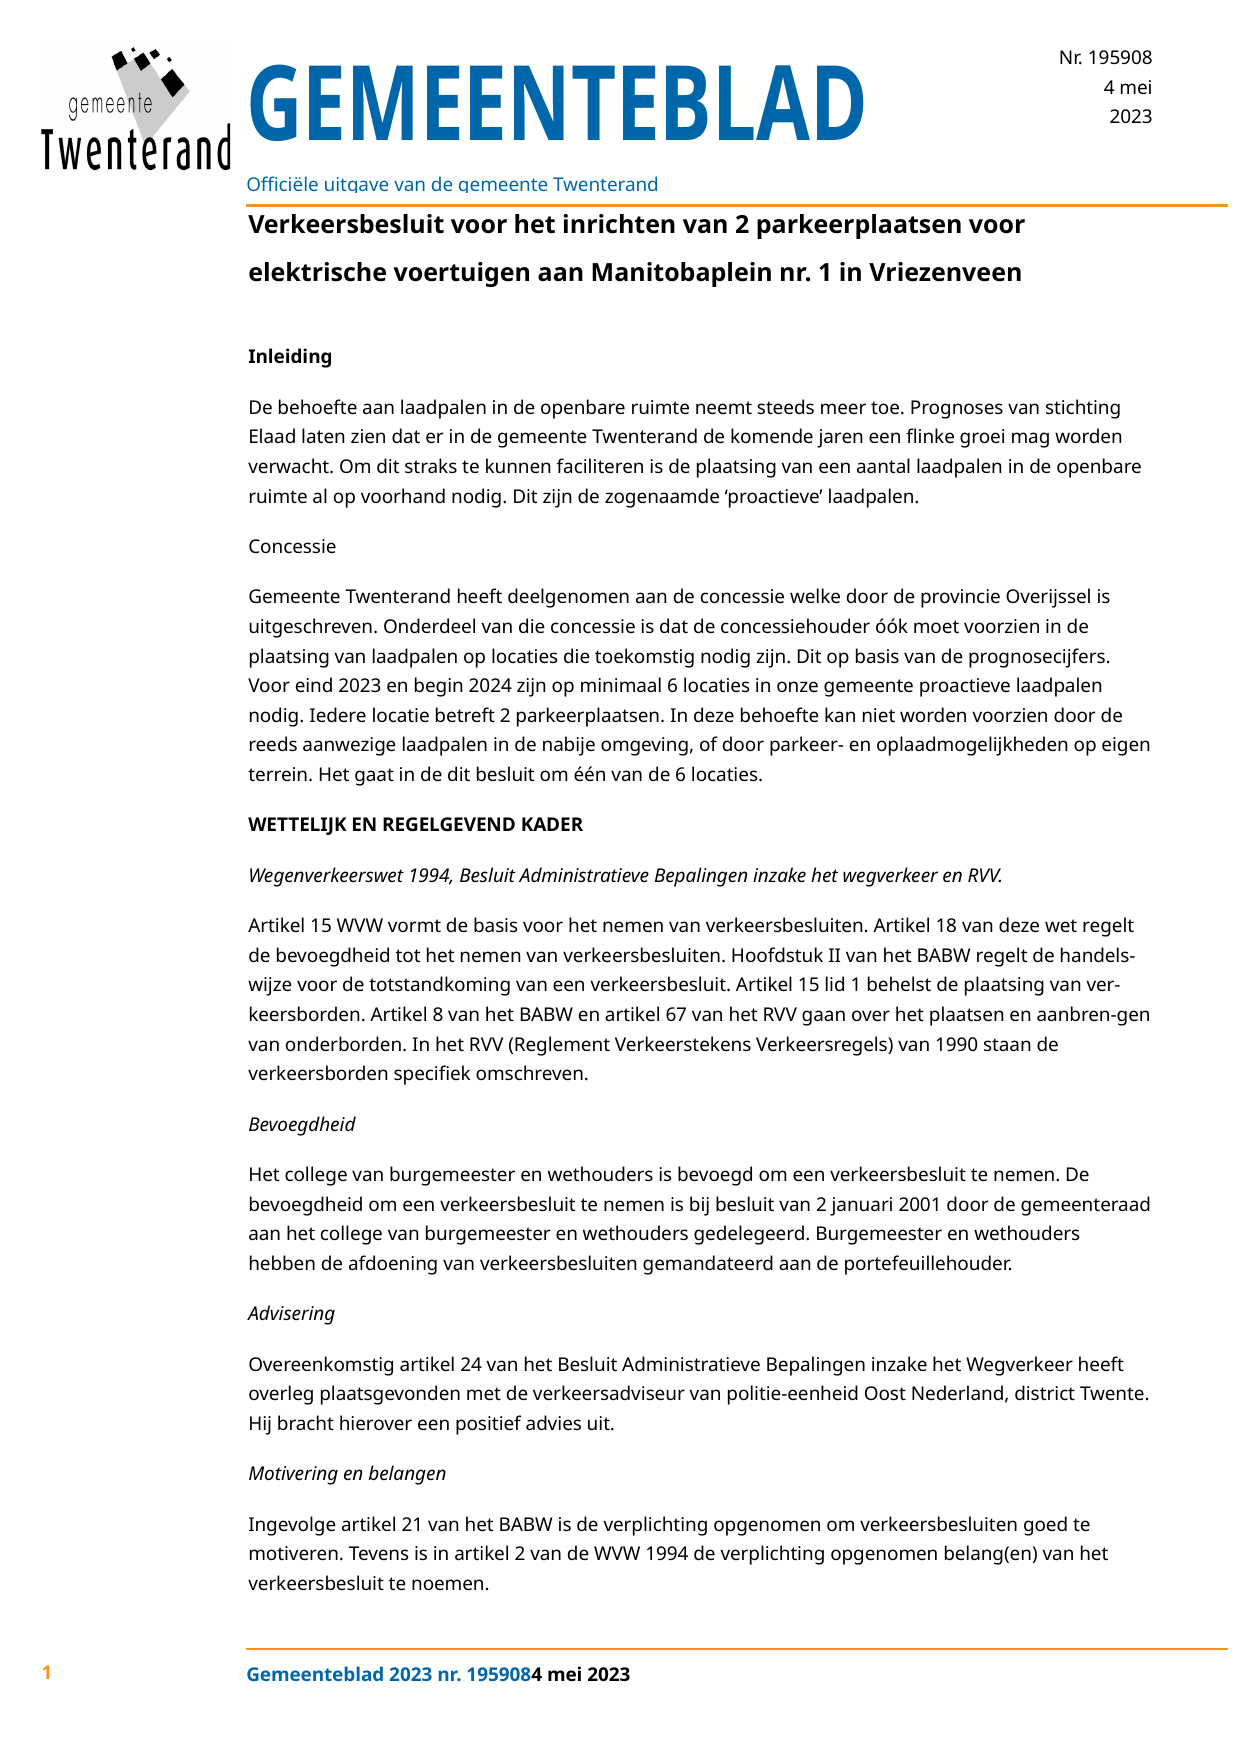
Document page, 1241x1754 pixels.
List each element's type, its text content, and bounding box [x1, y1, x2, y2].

text Het college van burgemeester en wethouders is bevoegd om een verkeersbesluit te nemen. De bevoegdheid om een verkeersbesluit te nemen is bij besluit van 2 januari 2001 door de gemeenteraad aan het college van burgemeester en wethouders gedelegeerd. Burgemeester en wethouders hebben de afdoening van verkeersbesluiten gemandateerd aan de portefeuillehouder. [248, 1161, 1152, 1276]
text Bevoegdheid [248, 1111, 1152, 1136]
text Wegenverkeerswet 1994, Besluit Administratieve Bepalingen inzake het wegverkeer en RVV. [248, 862, 1152, 888]
text Artikel 15 WVW vormt de basis voor het nemen van verkeersbesluiten. Artikel 18 van deze wet regelt de bevoegdheid tot het nemen van verkeersbesluiten. Hoofdstuk II van het BABW regelt de handels-wijze voor de totstandkoming van een verkeersbesluit. Artikel 15 lid 1 behelst de plaatsing van ver-keersborden. Artikel 8 van het BABW en artikel 67 van het RVV gaan over het plaatsen en aanbren-gen van onderborden. In het RVV (Reglement Verkeerstekens Verkeersregels) van 1990 staan de verkeersborden specifiek omschreven. [248, 912, 1152, 1086]
picture [41, 47, 231, 172]
text Gemeente Twenterand heeft deelgenomen aan de concessie welke door de provincie Overijssel is uitgeschreven. Onderdeel van die concessie is dat de concessiehouder óók moet voorzien in de plaatsing van laadpalen op locaties die toekomstig nodig zijn. Dit op basis van de prognosecijfers. Voor eind 2023 en begin 2024 zijn op minimaal 6 locaties in onze gemeente proactieve laadpalen nodig. Iedere locatie betreft 2 parkeerplaatsen. In deze behoefte kan niet worden voorzien door de reeds aanwezige laadpalen in de nabije omgeving, of door parkeer- en oplaadmogelijkheden op eigen terrein. Het gaat in de dit besluit om één van de 6 locaties. [248, 584, 1152, 787]
text Concessie [248, 533, 1152, 559]
text Motivering en belangen [248, 1460, 1152, 1486]
text Ingevolge artikel 21 van het BABW is de verplichting opgenomen om verkeersbesluiten goed te motiveren. Tevens is in artikel 2 van de WVW 1994 de verplichting opgenomen belang(en) van het verkeersbesluit te noemen. [248, 1511, 1152, 1596]
text Overeenkomstig artikel 24 van het Besluit Administratieve Bepalingen inzake het Wegverkeer heeft overleg plaatsgevonden met de verkeersadviseur van politie-eenheid Oost Nederland, district Twente. Hij bracht hierover een positief advies uit. [248, 1351, 1152, 1436]
text Inleiding [248, 344, 1152, 369]
text De behoefte aan laadpalen in de openbare ruimte neemt steeds meer toe. Prognoses van stichting Elaad laten zien dat er in de gemeente Twenterand de komende jaren een flinke groei mag worden verwacht. Om dit straks te kunnen faciliteren is de plaatsing van een aantal laadpalen in de openbare ruimte al op voorhand nodig. Dit zijn de zogenaamde ‘proactieve’ laadpalen. [248, 394, 1152, 508]
text Verkeersbesluit voor het inrichten van 2 parkeerplaatsen voor elektrische voertuigen aan Manitobaplein nr. 1 in Vriezenveen [248, 207, 1152, 288]
text Advisering [248, 1300, 1152, 1326]
text WETTELIJK EN REGELGEVEND KADER [248, 812, 1152, 837]
